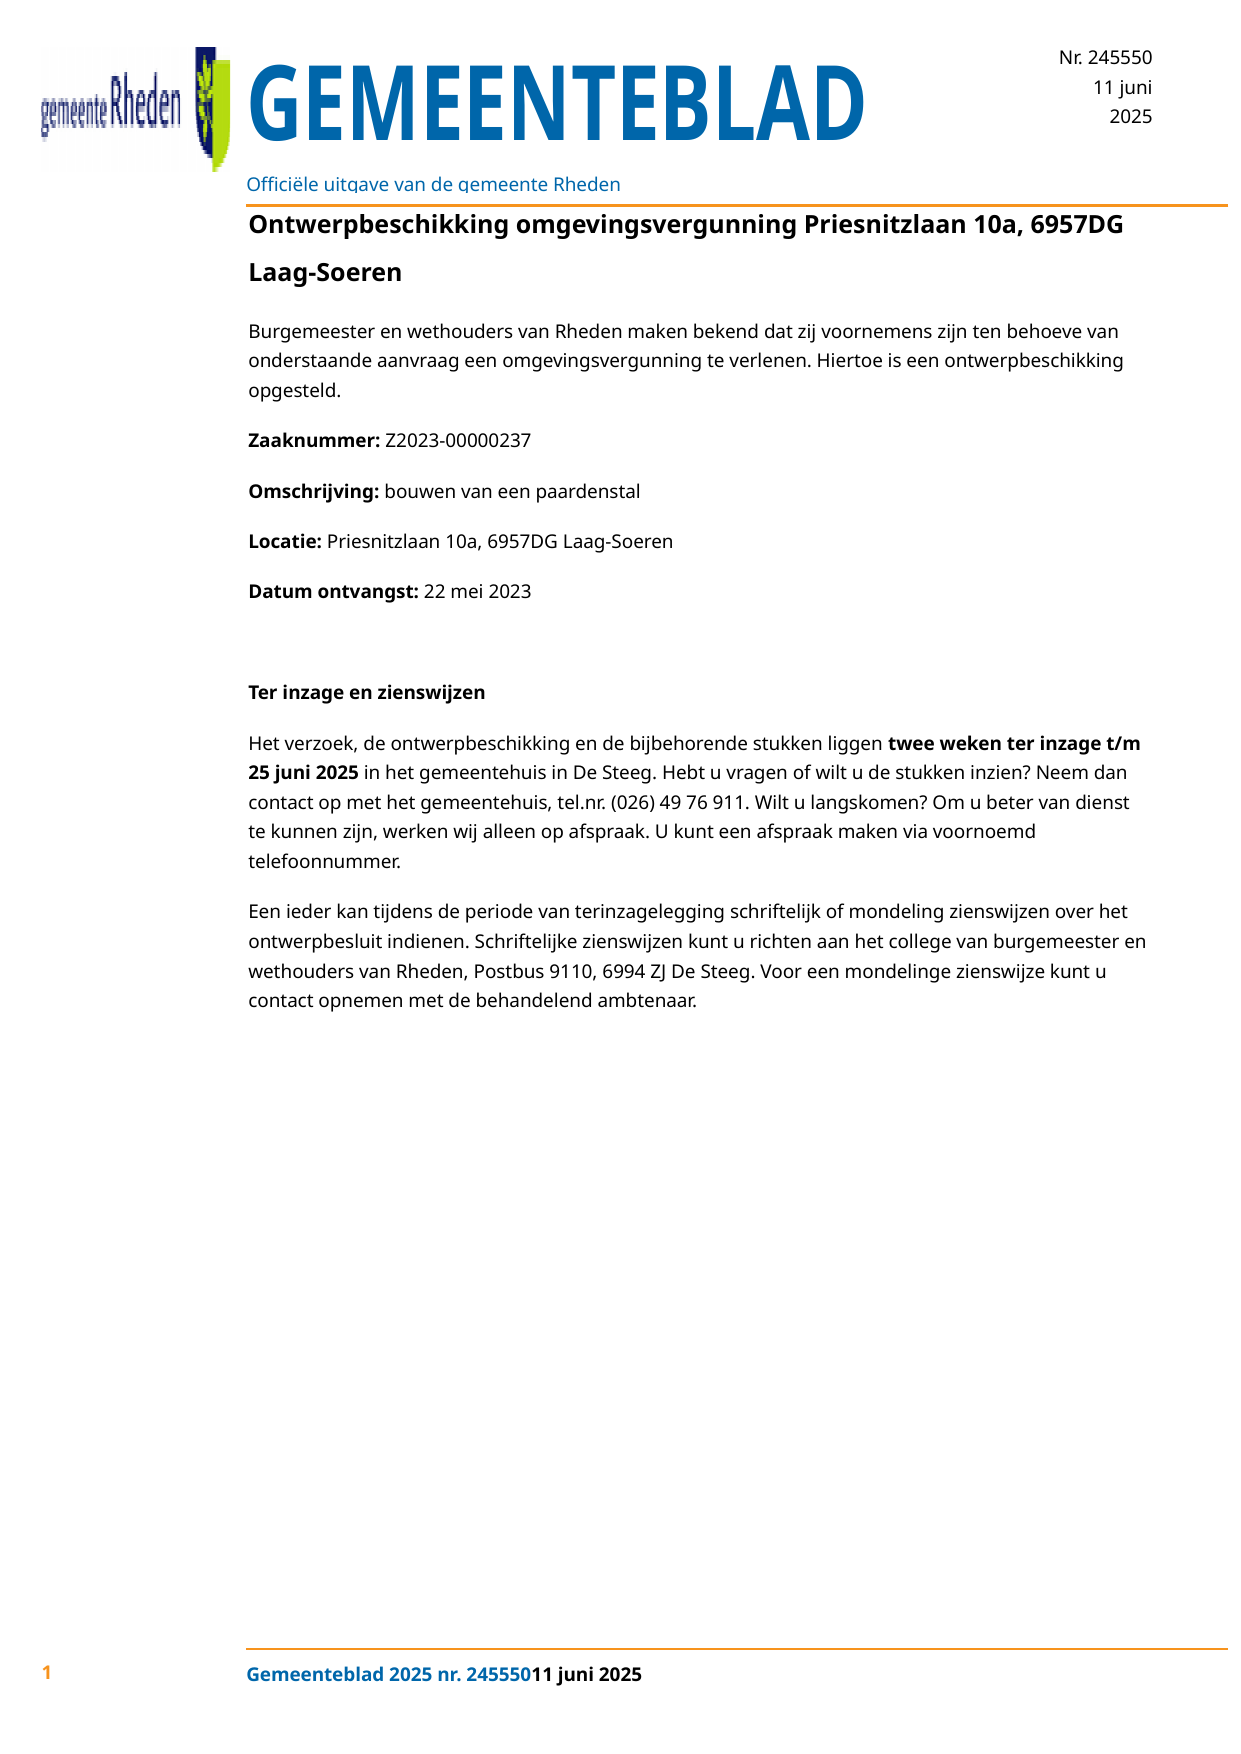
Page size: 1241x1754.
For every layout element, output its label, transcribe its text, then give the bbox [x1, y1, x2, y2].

text Zaaknummer: Z2023-00000237 [248, 427, 1152, 453]
text Ter inzage en zienswijzen [248, 679, 1152, 705]
text Het verzoek, de ontwerpbeschikking en de bijbehorende stukken liggen twee weken ter inzage t/m 25 juni 2025 in het gemeentehuis in De Steeg. Hebt u vragen of wilt u de stukken inzien? Neem dan contact op met het gemeentehuis, tel.nr. (026) 49 76 911. Wilt u langskomen? Om u beter van dienst te kunnen zijn, werken wij alleen op afspraak. U kunt een afspraak maken via voornoemd telefoonnummer. [248, 730, 1152, 874]
text Ontwerpbeschikking omgevingsvergunning Priesnitzlaan 10a, 6957DG Laag-Soeren [248, 207, 1152, 288]
text Een ieder kan tijdens de periode van terinzagelegging schriftelijk of mondeling zienswijzen over het ontwerpbesluit indienen. Schriftelijke zienswijzen kunt u richten aan het college van burgemeester en wethouders van Rheden, Postbus 9110, 6994 ZJ De Steeg. Voor een mondelinge zienswijze kunt u contact opnemen met de behandelend ambtenaar. [248, 899, 1152, 1013]
text Datum ontvangst: 22 mei 2023 [248, 579, 1152, 604]
text Burgemeester en wethouders van Rheden maken bekend dat zij voornemens zijn ten behoeve van onderstaande aanvraag een omgevingsvergunning te verlenen. Hiertoe is een ontwerpbeschikking opgesteld. [248, 318, 1152, 403]
text Omschrijving: bouwen van een paardenstal [248, 478, 1152, 504]
text Locatie: Priesnitzlaan 10a, 6957DG Laag-Soeren [248, 528, 1152, 554]
picture [41, 47, 231, 172]
